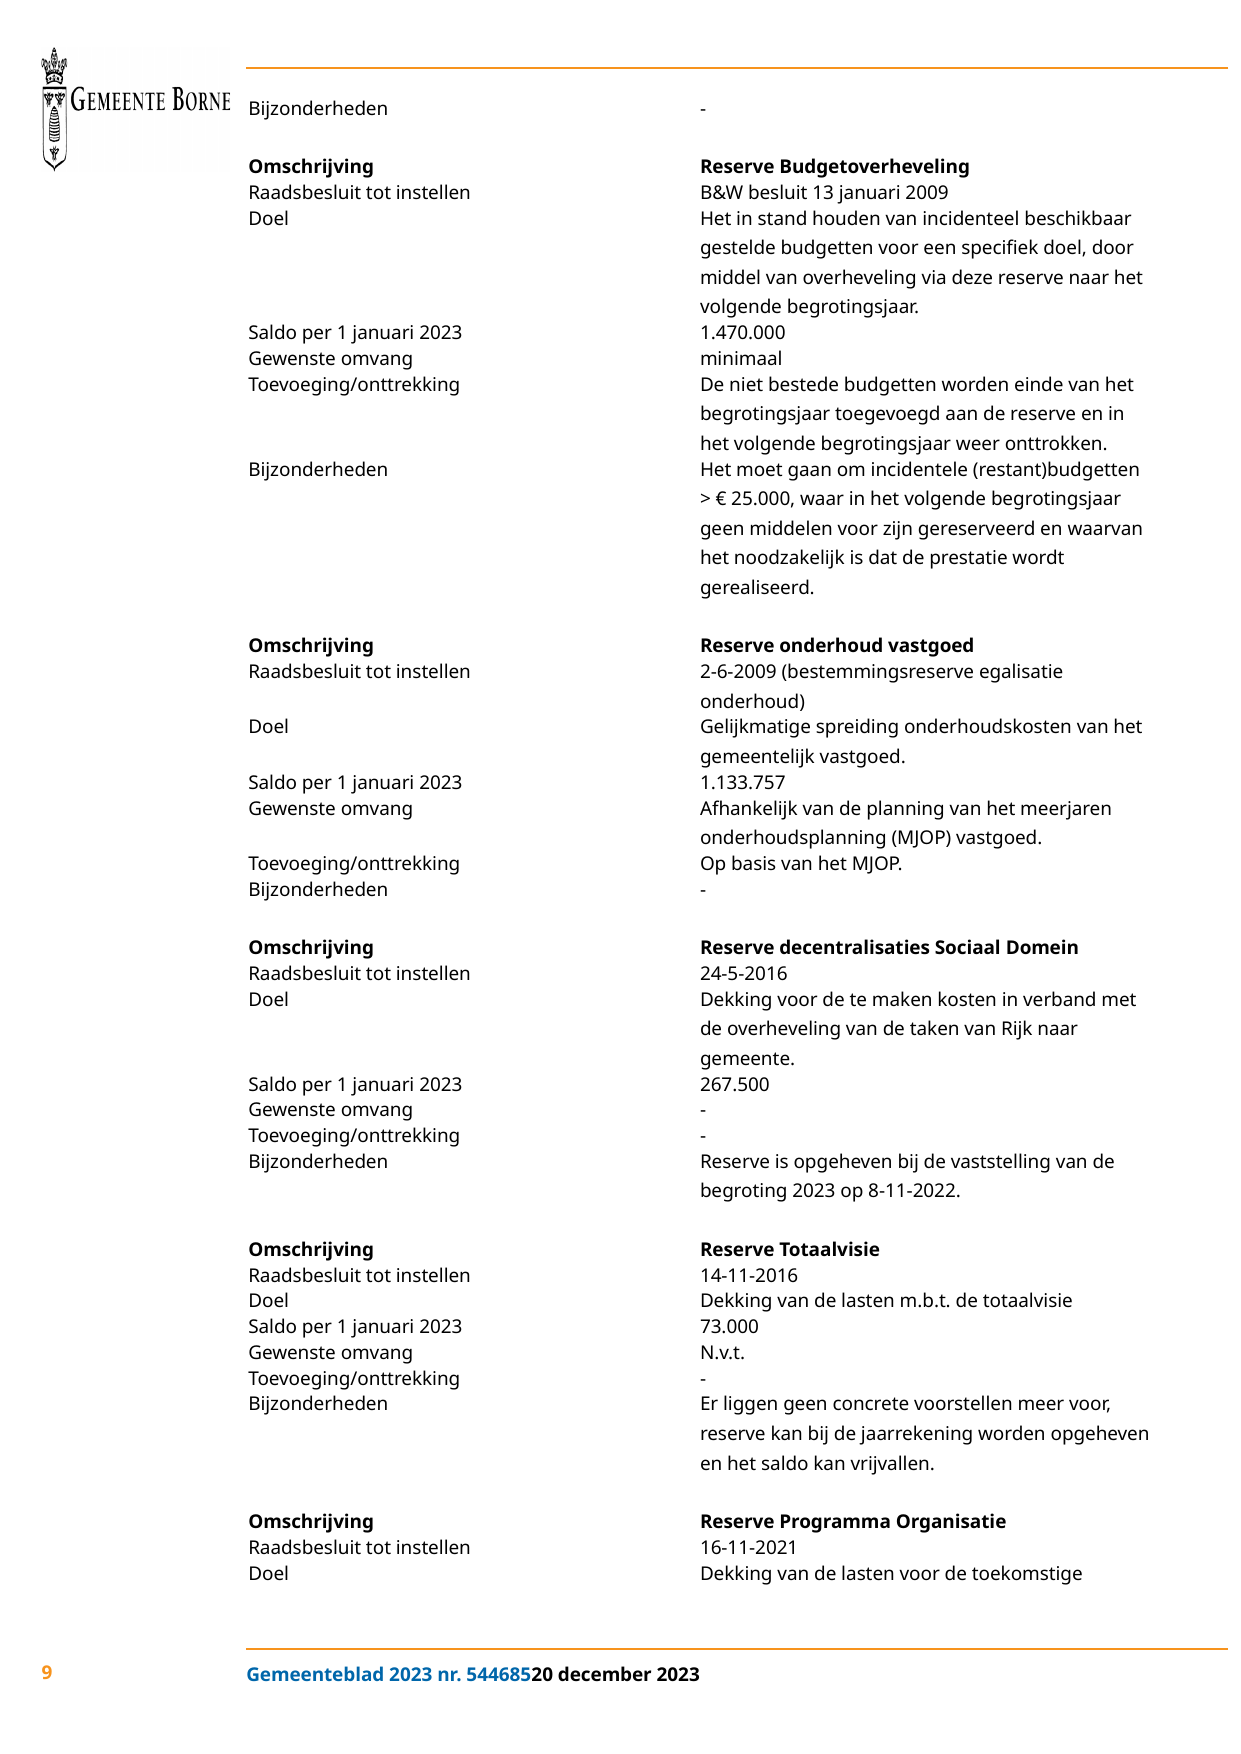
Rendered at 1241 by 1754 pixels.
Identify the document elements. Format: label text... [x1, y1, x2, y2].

table_cell Gelijkmatige spreiding onderhoudskosten van het gemeentelijk vastgoed. [700, 714, 1152, 769]
table_header Omschrijving [248, 1236, 700, 1262]
table_cell Toevoeging/onttrekking [248, 371, 700, 456]
table_cell 267.500 [700, 1071, 1152, 1097]
table_cell Saldo per 1 januari 2023 [248, 319, 700, 345]
table_cell - [700, 1365, 1152, 1391]
table_header Omschrijving [248, 154, 700, 179]
table_cell 14-11-2016 [700, 1262, 1152, 1288]
table_cell Doel [248, 205, 700, 319]
table_cell Toevoeging/onttrekking [248, 1365, 700, 1391]
table_header Reserve Totaalvisie [700, 1236, 1152, 1262]
table_cell Het moet gaan om incidentele (restant)budgetten > € 25.000, waar in het volgende begrotingsjaar geen middelen voor zijn gereserveerd en waarvan het noodzakelijk is dat de prestatie wordt gerealiseerd. [700, 456, 1152, 600]
picture [41, 47, 231, 172]
table_cell 16-11-2021 [700, 1534, 1152, 1560]
table_cell Bijzonderheden [248, 876, 700, 902]
table_cell - [700, 1097, 1152, 1122]
table_cell Raadsbesluit tot instellen [248, 659, 700, 714]
table_cell Op basis van het MJOP. [700, 850, 1152, 876]
table_cell 1.133.757 [700, 769, 1152, 795]
table_cell Reserve is opgeheven bij de vaststelling van de begroting 2023 op 8-11-2022. [700, 1148, 1152, 1203]
table_cell Raadsbesluit tot instellen [248, 1534, 700, 1560]
table_cell Dekking van de lasten m.b.t. de totaalvisie [700, 1288, 1152, 1313]
table_cell Saldo per 1 januari 2023 [248, 1314, 700, 1339]
table_header Omschrijving [248, 633, 700, 658]
table_cell - [700, 876, 1152, 902]
table_cell Saldo per 1 januari 2023 [248, 1071, 700, 1097]
table_header Reserve onderhoud vastgoed [700, 633, 1152, 658]
table_cell 1.470.000 [700, 319, 1152, 345]
table_cell Bijzonderheden [248, 456, 700, 600]
table_cell Toevoeging/onttrekking [248, 850, 700, 876]
table_cell Dekking van de lasten voor de toekomstige [700, 1560, 1152, 1586]
table_cell Raadsbesluit tot instellen [248, 960, 700, 986]
table_header Reserve Programma Organisatie [700, 1509, 1152, 1534]
table_cell Bijzonderheden [248, 1391, 700, 1476]
table_cell Gewenste omvang [248, 345, 700, 371]
table_cell Saldo per 1 januari 2023 [248, 769, 700, 795]
table_cell Gewenste omvang [248, 1097, 700, 1122]
table_header Omschrijving [248, 935, 700, 960]
table_cell - [700, 95, 1152, 121]
table_cell Toevoeging/onttrekking [248, 1122, 700, 1148]
table_cell Gewenste omvang [248, 795, 700, 850]
table_cell Dekking voor de te maken kosten in verband met de overheveling van de taken van Rijk naar gemeente. [700, 986, 1152, 1071]
table_cell Er liggen geen concrete voorstellen meer voor, reserve kan bij de jaarrekening worden opgeheven en het saldo kan vrijvallen. [700, 1391, 1152, 1476]
table_cell B&W besluit 13 januari 2009 [700, 179, 1152, 205]
table_header Omschrijving [248, 1509, 700, 1534]
table_cell 73.000 [700, 1314, 1152, 1339]
table_cell Doel [248, 986, 700, 1071]
table_cell Raadsbesluit tot instellen [248, 1262, 700, 1288]
table_header Reserve Budgetoverheveling [700, 154, 1152, 179]
table_cell De niet bestede budgetten worden einde van het begrotingsjaar toegevoegd aan de reserve en in het volgende begrotingsjaar weer onttrokken. [700, 371, 1152, 456]
table_header Reserve decentralisaties Sociaal Domein [700, 935, 1152, 960]
table_cell Afhankelijk van de planning van het meerjaren onderhoudsplanning (MJOP) vastgoed. [700, 795, 1152, 850]
table_cell 2-6-2009 (bestemmingsreserve egalisatie onderhoud) [700, 659, 1152, 714]
table_cell Doel [248, 714, 700, 769]
table_cell - [700, 1122, 1152, 1148]
table_cell Doel [248, 1288, 700, 1313]
table_cell Gewenste omvang [248, 1339, 700, 1365]
table_cell 24-5-2016 [700, 960, 1152, 986]
table_cell N.v.t. [700, 1339, 1152, 1365]
table_cell Doel [248, 1560, 700, 1586]
table_cell minimaal [700, 345, 1152, 371]
table_cell Raadsbesluit tot instellen [248, 179, 700, 205]
table_cell Bijzonderheden [248, 95, 700, 121]
table_cell Het in stand houden van incidenteel beschikbaar gestelde budgetten voor een specifiek doel, door middel van overheveling via deze reserve naar het volgende begrotingsjaar. [700, 205, 1152, 319]
table_cell Bijzonderheden [248, 1148, 700, 1203]
